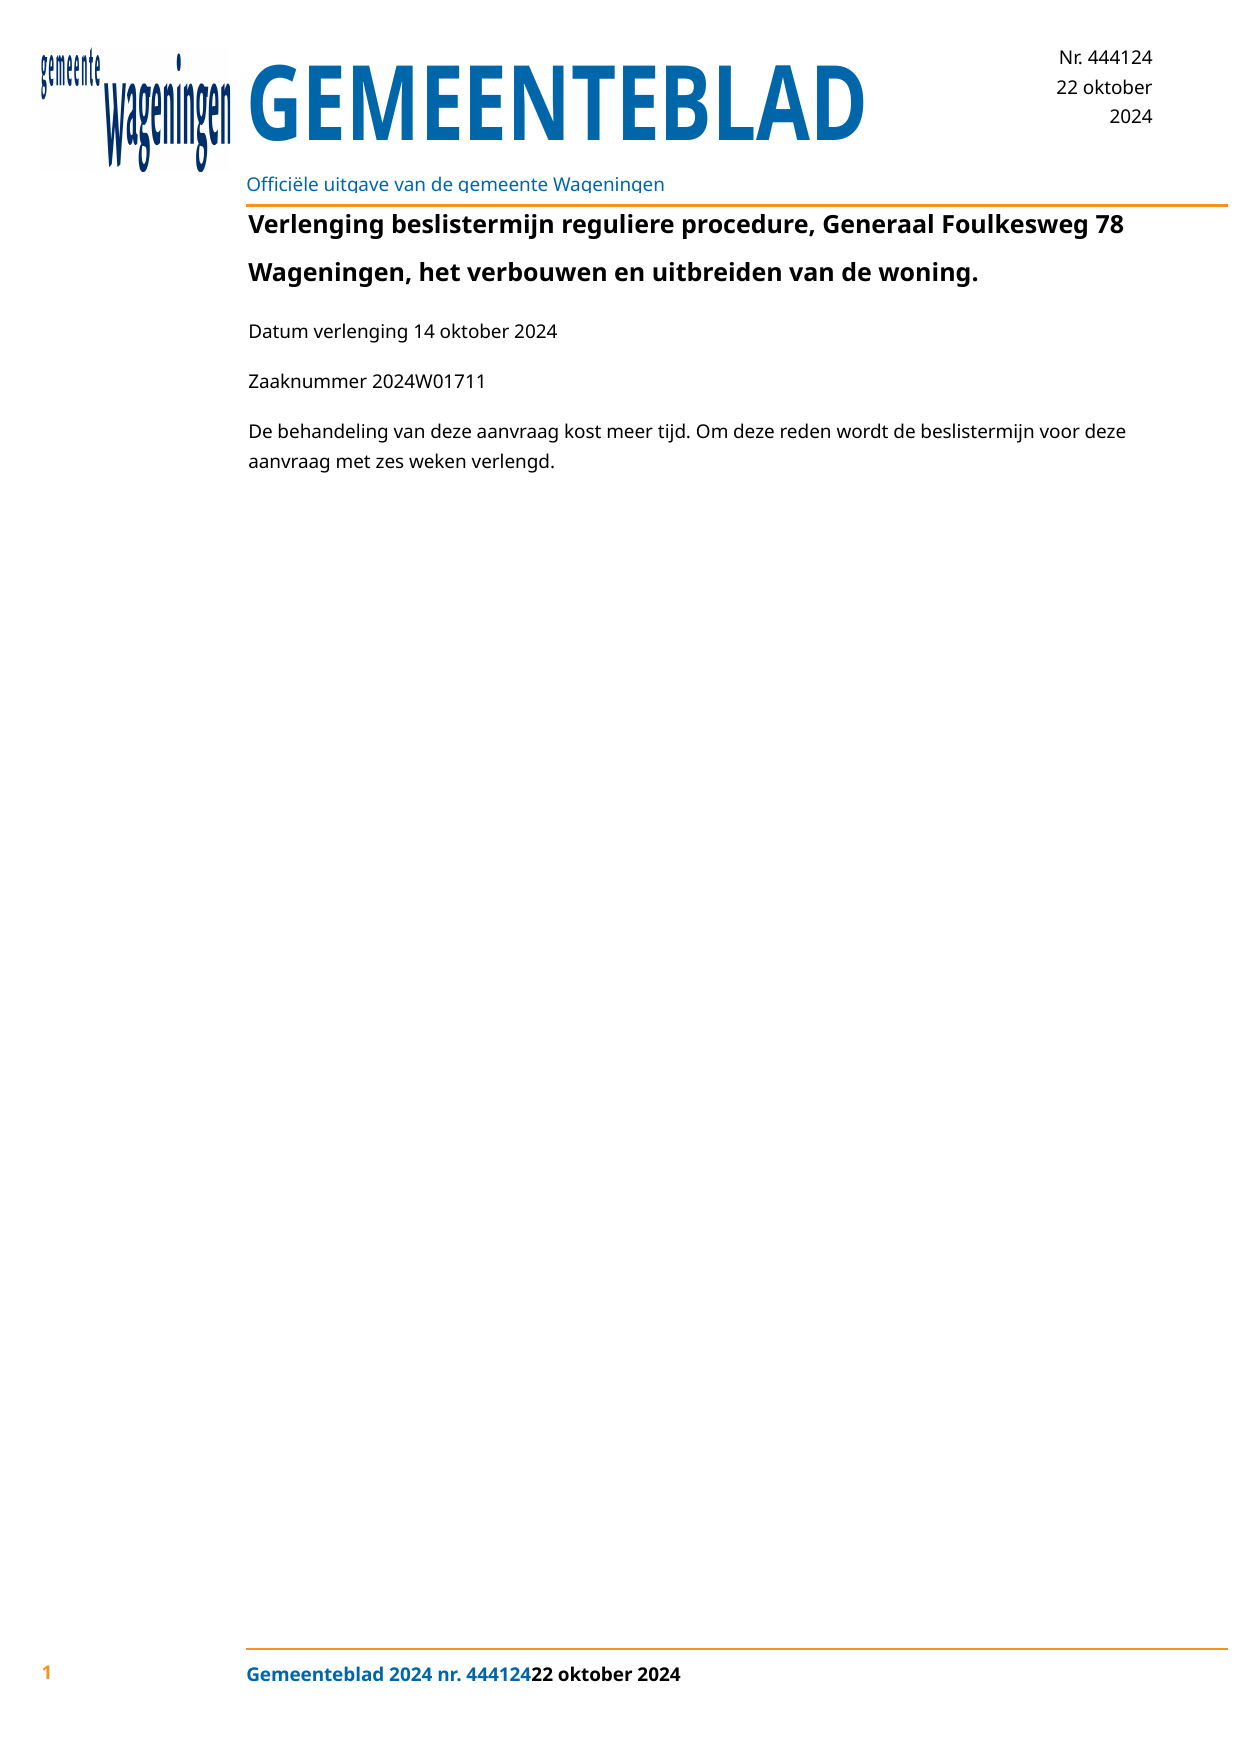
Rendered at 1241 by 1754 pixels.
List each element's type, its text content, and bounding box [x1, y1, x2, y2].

text Datum verlenging 14 oktober 2024 [248, 318, 1152, 344]
text Zaaknummer 2024W01711 [248, 368, 1152, 394]
text Verlenging beslistermijn reguliere procedure, Generaal Foulkesweg 78 Wageningen, het verbouwen en uitbreiden van de woning. [248, 207, 1152, 288]
picture [41, 47, 231, 172]
text De behandeling van deze aanvraag kost meer tijd. Om deze reden wordt de beslistermijn voor deze aanvraag met zes weken verlengd. [248, 419, 1152, 474]
